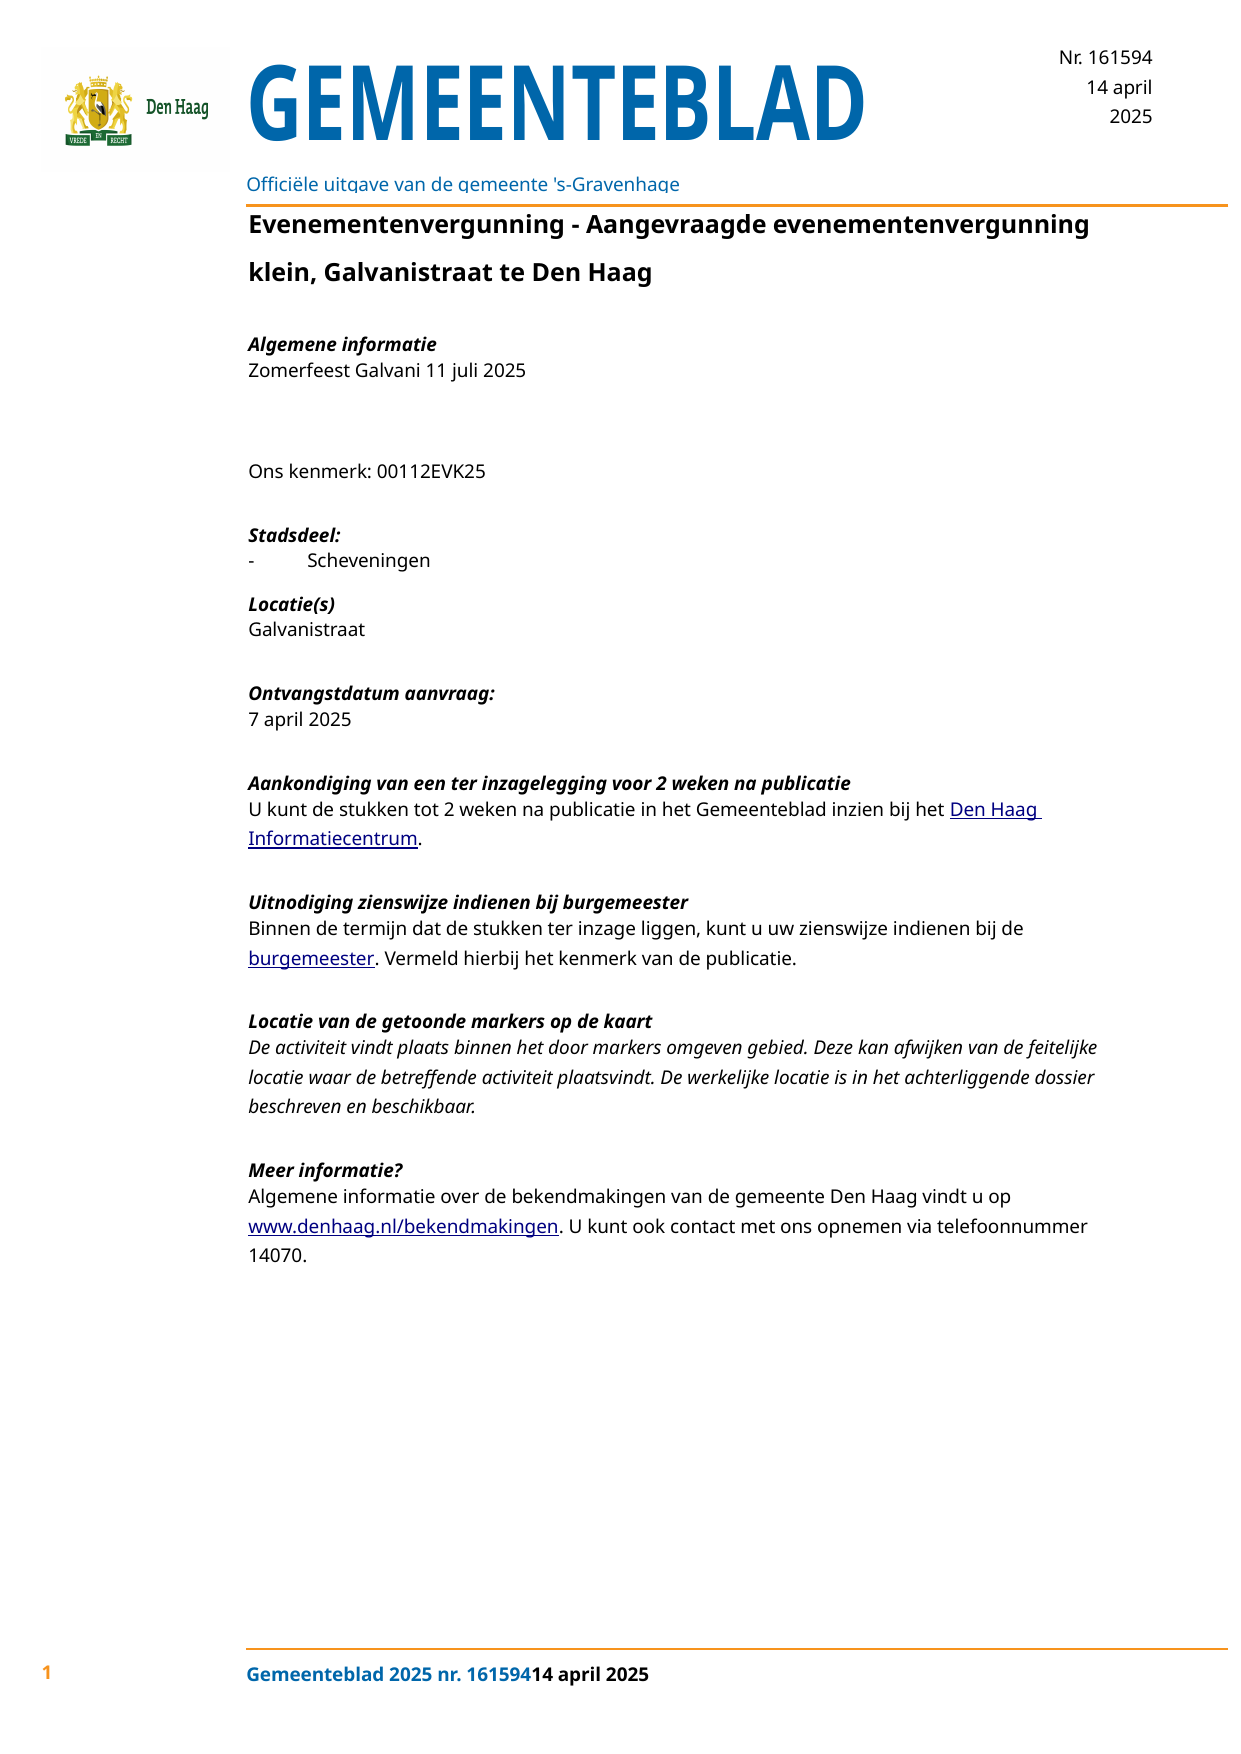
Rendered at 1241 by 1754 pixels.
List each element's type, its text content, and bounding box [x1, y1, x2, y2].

text Algemene informatie [248, 331, 1152, 357]
text Evenementenvergunning - Aangevraagde evenementenvergunning klein, Galvanistraat te Den Haag [248, 207, 1152, 288]
text Stadsdeel: [248, 522, 1152, 548]
text Locatie(s) [248, 591, 1152, 617]
text Algemene informatie over de bekendmakingen van de gemeente Den Haag vindt u op www.denhaag.nl/bekendmakingen. U kunt ook contact met ons opnemen via telefoonnummer 14070. [248, 1183, 1152, 1268]
list Scheveningen [248, 548, 1152, 573]
picture [41, 47, 231, 172]
text U kunt de stukken tot 2 weken na publicatie in het Gemeenteblad inzien bij het Den Haag Informatiecentrum. [248, 796, 1152, 851]
text Aankondiging van een ter inzagelegging voor 2 weken na publicatie [248, 770, 1152, 796]
text De activiteit vindt plaats binnen het door markers omgeven gebied. Deze kan afwijken van de feitelijke locatie waar de betreffende activiteit plaatsvindt. De werkelijke locatie is in het achterliggende dossier beschreven en beschikbaar. [248, 1034, 1152, 1119]
text Ons kenmerk: 00112EVK25 [248, 458, 1152, 484]
text Binnen de termijn dat de stukken ter inzage liggen, kunt u uw zienswijze indienen bij de burgemeester. Vermeld hierbij het kenmerk van de publicatie. [248, 915, 1152, 971]
text Meer informatie? [248, 1158, 1152, 1183]
text Ontvangstdatum aanvraag: [248, 681, 1152, 706]
text Uitnodiging zienswijze indienen bij burgemeester [248, 889, 1152, 915]
text 7 april 2025 [248, 706, 1152, 732]
text Locatie van de getoonde markers op de kaart [248, 1009, 1152, 1034]
text Zomerfeest Galvani 11 juli 2025 [248, 357, 1152, 383]
text Galvanistraat [248, 617, 1152, 642]
